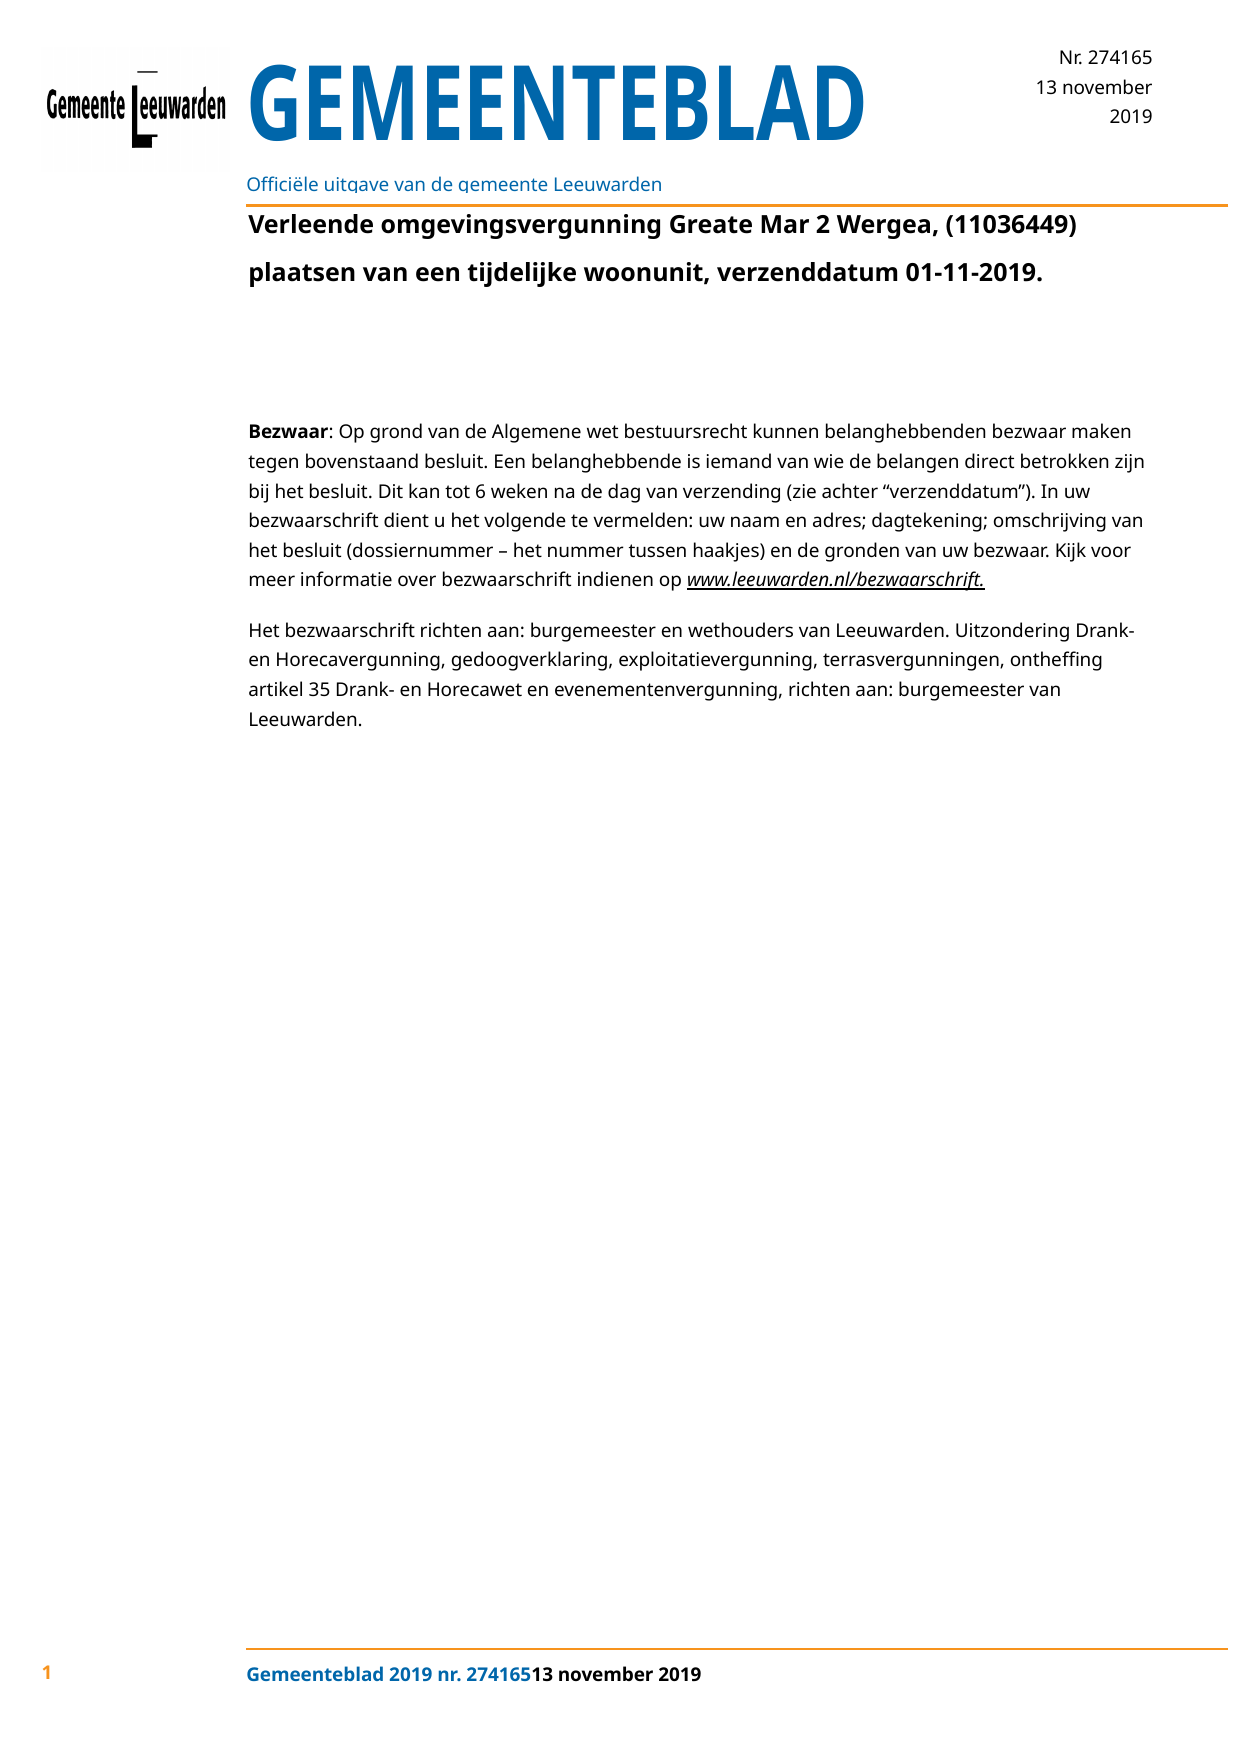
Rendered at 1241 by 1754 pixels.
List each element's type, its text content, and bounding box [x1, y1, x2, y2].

text Bezwaar: Op grond van de Algemene wet bestuursrecht kunnen belanghebbenden bezwaar maken tegen bovenstaand besluit. Een belanghebbende is iemand van wie de belangen direct betrokken zijn bij het besluit. Dit kan tot 6 weken na de dag van verzending (zie achter “verzenddatum”). In uw bezwaarschrift dient u het volgende te vermelden: uw naam en adres; dagtekening; omschrijving van het besluit (dossiernummer – het nummer tussen haakjes) en de gronden van uw bezwaar. Kijk voor meer informatie over bezwaarschrift indienen op www.leeuwarden.nl/bezwaarschrift. [248, 419, 1152, 592]
picture [41, 47, 231, 172]
text Het bezwaarschrift richten aan: burgemeester en wethouders van Leeuwarden. Uitzondering Drank- en Horecavergunning, gedoogverklaring, exploitatievergunning, terrasvergunningen, ontheffing artikel 35 Drank- en Horecawet en evenementenvergunning, richten aan: burgemeester van Leeuwarden. [248, 617, 1152, 732]
text Verleende omgevingsvergunning Greate Mar 2 Wergea, (11036449) plaatsen van een tijdelijke woonunit, verzenddatum 01-11-2019. [248, 207, 1152, 288]
